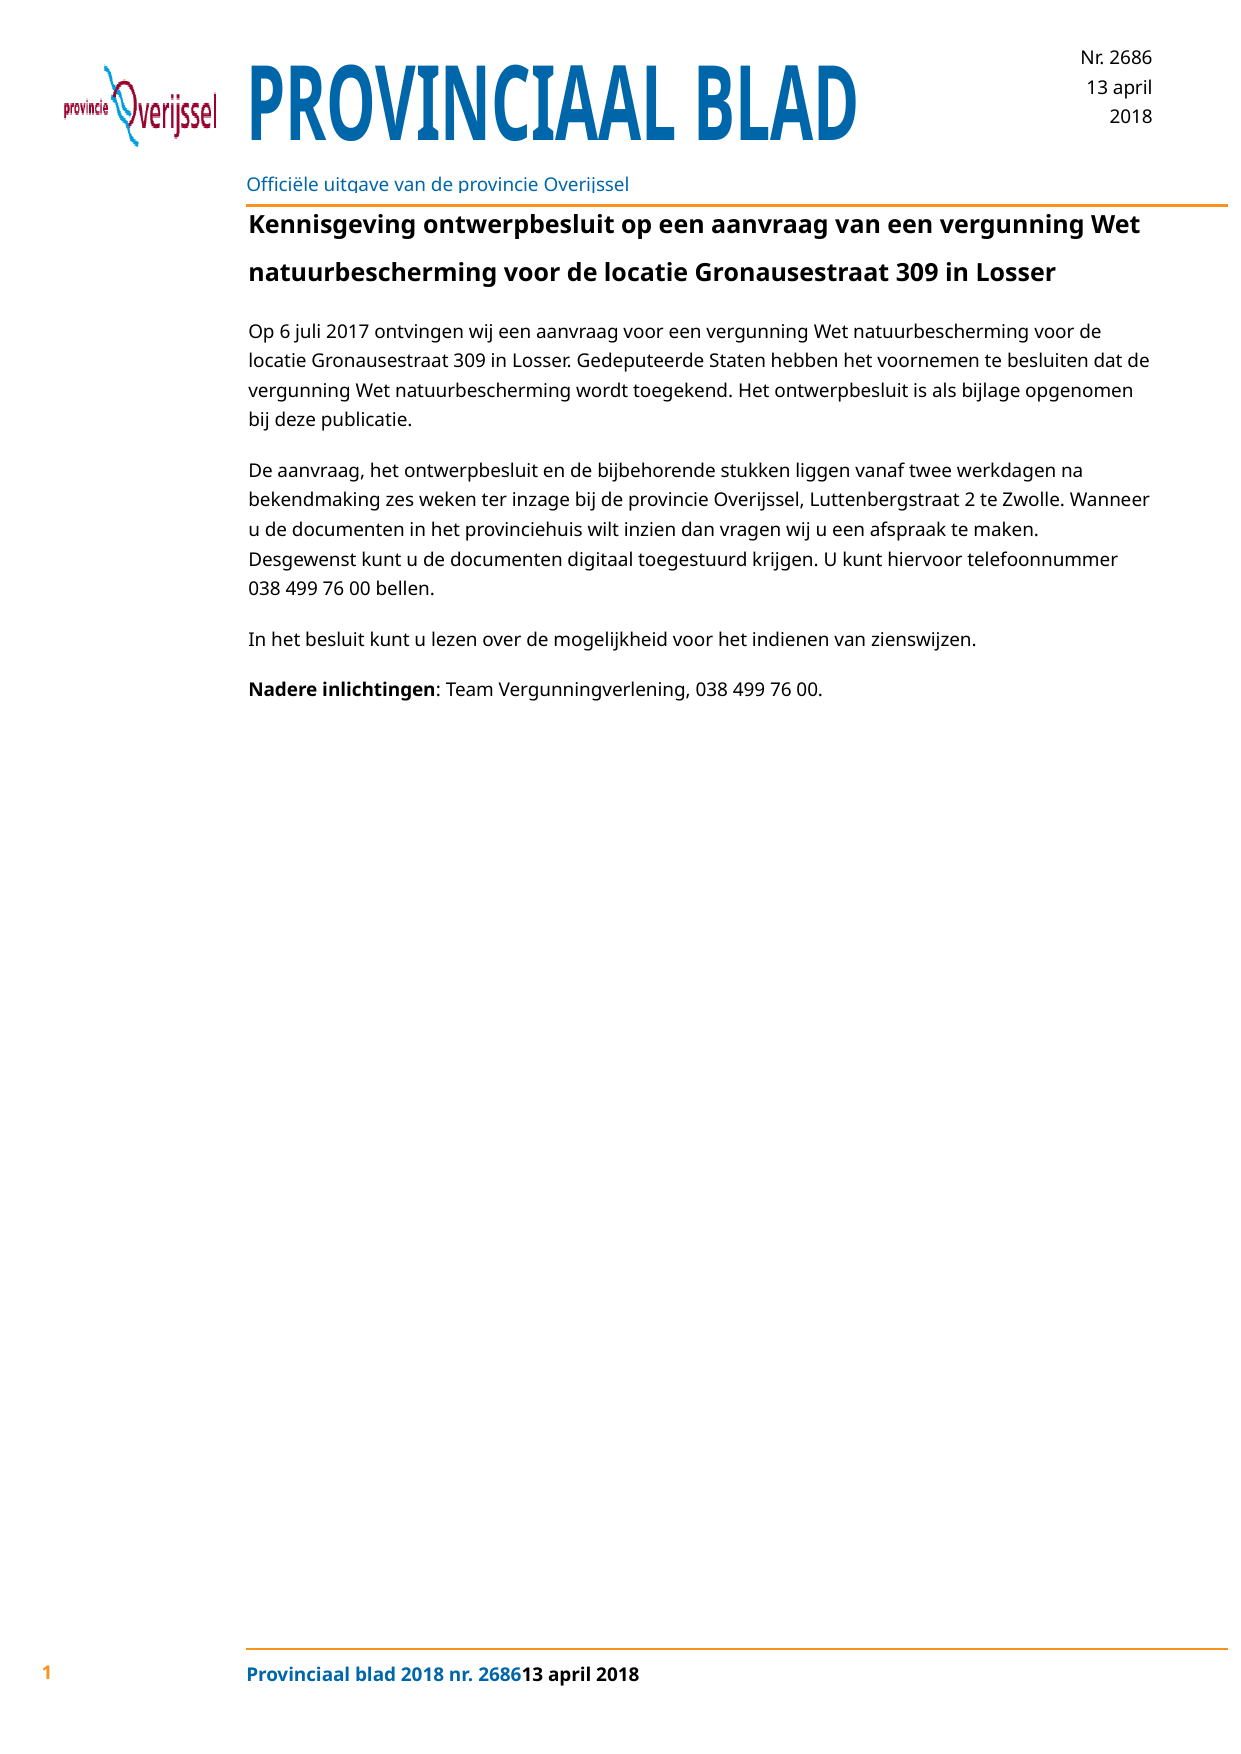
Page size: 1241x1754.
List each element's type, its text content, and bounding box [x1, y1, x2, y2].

text Op 6 juli 2017 ontvingen wij een aanvraag voor een vergunning Wet natuurbescherming voor de locatie Gronausestraat 309 in Losser. Gedeputeerde Staten hebben het voornemen te besluiten dat de vergunning Wet natuurbescherming wordt toegekend. Het ontwerpbesluit is als bijlage opgenomen bij deze publicatie. [248, 318, 1152, 432]
text Kennisgeving ontwerpbesluit op een aanvraag van een vergunning Wet natuurbescherming voor de locatie Gronausestraat 309 in Losser [248, 207, 1152, 288]
picture [41, 47, 231, 172]
text In het besluit kunt u lezen over de mogelijkheid voor het indienen van zienswijzen. [248, 626, 1152, 652]
text Nadere inlichtingen: Team Vergunningverlening, 038 499 76 00. [248, 676, 1152, 702]
text De aanvraag, het ontwerpbesluit en de bijbehorende stukken liggen vanaf twee werkdagen na bekendmaking zes weken ter inzage bij de provincie Overijssel, Luttenbergstraat 2 te Zwolle. Wanneer u de documenten in het provinciehuis wilt inzien dan vragen wij u een afspraak te maken. Desgewenst kunt u de documenten digitaal toegestuurd krijgen. U kunt hiervoor telefoonnummer 038 499 76 00 bellen. [248, 457, 1152, 601]
